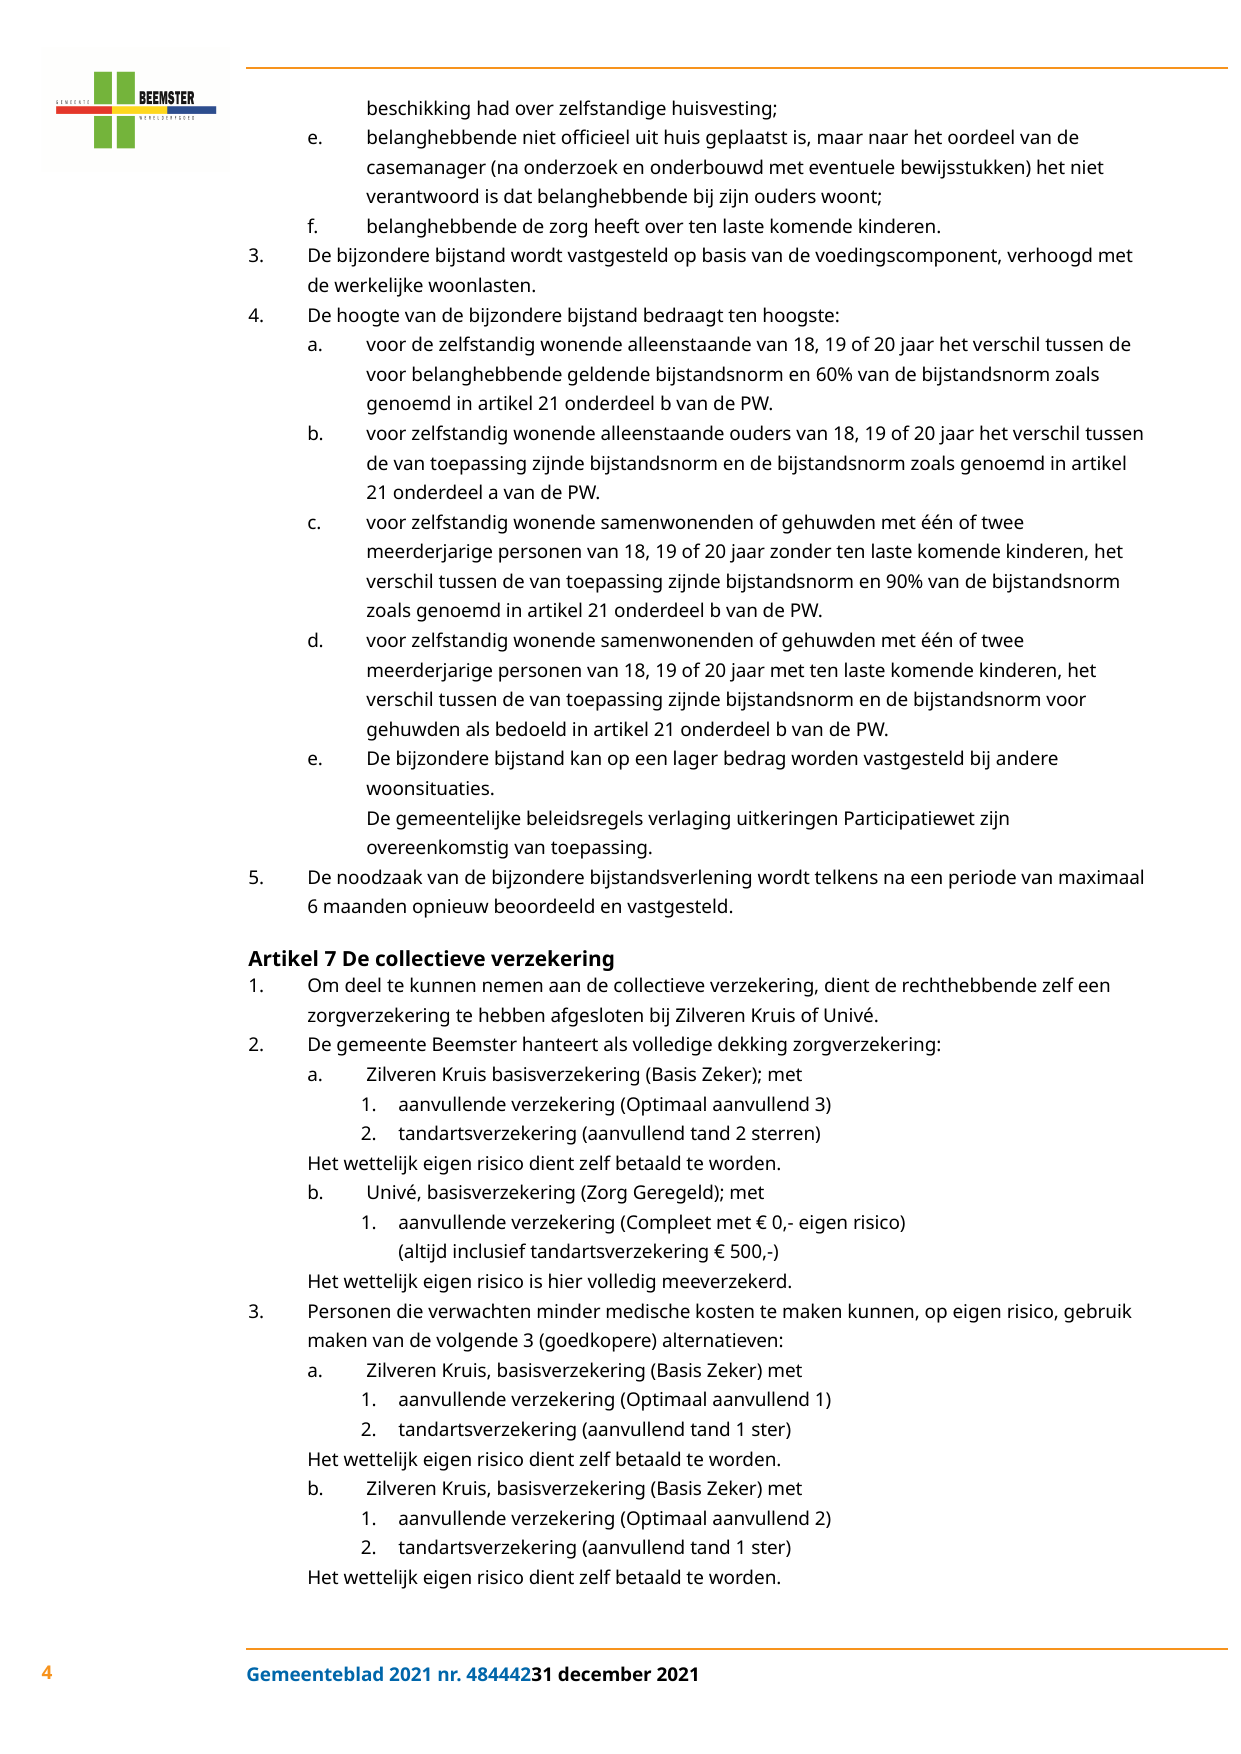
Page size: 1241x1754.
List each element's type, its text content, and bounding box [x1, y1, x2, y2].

list belanghebbende niet officieel uit huis geplaatst is, maar naar het oordeel van de casemanager (na onderzoek en onderbouwd met eventuele bewijsstukken) het niet verantwoord is dat belanghebbende bij zijn ouders woont; [307, 124, 1152, 209]
list De noodzaak van de bijzondere bijstandsverlening wordt telkens na een periode van maximaal 6 maanden opnieuw beoordeeld en vastgesteld. [248, 864, 1152, 919]
list Personen die verwachten minder medische kosten te maken kunnen, op eigen risico, gebruik maken van de volgende 3 (goedkopere) alternatieven: [248, 1298, 1152, 1353]
list belanghebbende de zorg heeft over ten laste komende kinderen. [307, 213, 1152, 239]
list Univé, basisverzekering (Zorg Geregeld); met [307, 1179, 1152, 1205]
list aanvullende verzekering (Optimaal aanvullend 2) [361, 1505, 1152, 1531]
list voor de zelfstandig wonende alleenstaande van 18, 19 of 20 jaar het verschil tussen de voor belanghebbende geldende bijstandsnorm en 60% van de bijstandsnorm zoals genoemd in artikel 21 onderdeel b van de PW. [307, 331, 1152, 416]
list (altijd inclusief tandartsverzekering € 500,-) [361, 1239, 1152, 1264]
list De bijzondere bijstand wordt vastgesteld op basis van de voedingscomponent, verhoogd met de werkelijke woonlasten. [248, 243, 1152, 298]
list Zilveren Kruis basisverzekering (Basis Zeker); met [307, 1061, 1152, 1087]
list tandartsverzekering (aanvullend tand 1 ster) [361, 1416, 1152, 1442]
picture [41, 47, 231, 172]
list aanvullende verzekering (Optimaal aanvullend 1) [361, 1387, 1152, 1412]
list Om deel te kunnen nemen aan de collectieve verzekering, dient de rechthebbende zelf een zorgverzekering te hebben afgesloten bij Zilveren Kruis of Univé. [248, 972, 1152, 1028]
list Het wettelijk eigen risico dient zelf betaald te worden. [248, 1564, 1152, 1590]
list voor zelfstandig wonende samenwonenden of gehuwden met één of twee meerderjarige personen van 18, 19 of 20 jaar zonder ten laste komende kinderen, het verschil tussen de van toepassing zijnde bijstandsnorm en 90% van de bijstandsnorm zoals genoemd in artikel 21 onderdeel b van de PW. [307, 509, 1152, 623]
list voor zelfstandig wonende alleenstaande ouders van 18, 19 of 20 jaar het verschil tussen de van toepassing zijnde bijstandsnorm en de bijstandsnorm zoals genoemd in artikel 21 onderdeel a van de PW. [307, 420, 1152, 505]
list Zilveren Kruis, basisverzekering (Basis Zeker) met [307, 1475, 1152, 1501]
list voor zelfstandig wonende samenwonenden of gehuwden met één of twee meerderjarige personen van 18, 19 of 20 jaar met ten laste komende kinderen, het verschil tussen de van toepassing zijnde bijstandsnorm en de bijstandsnorm voor gehuwden als bedoeld in artikel 21 onderdeel b van de PW. [307, 627, 1152, 742]
list Zilveren Kruis, basisverzekering (Basis Zeker) met [307, 1357, 1152, 1383]
list Het wettelijk eigen risico dient zelf betaald te worden. [248, 1446, 1152, 1471]
list tandartsverzekering (aanvullend tand 1 ster) [361, 1534, 1152, 1560]
list beschikking had over zelfstandige huisvesting; [307, 95, 1152, 121]
list aanvullende verzekering (Optimaal aanvullend 3) [361, 1091, 1152, 1116]
list Het wettelijk eigen risico dient zelf betaald te worden. [248, 1150, 1152, 1176]
list tandartsverzekering (aanvullend tand 2 sterren) [361, 1120, 1152, 1146]
list De gemeentelijke beleidsregels verlaging uitkeringen Participatiewet zijn overeenkomstig van toepassing. [307, 805, 1152, 860]
list De hoogte van de bijzondere bijstand bedraagt ten hoogste: [248, 302, 1152, 328]
list aanvullende verzekering (Compleet met € 0,- eigen risico) [361, 1209, 1152, 1235]
list De bijzondere bijstand kan op een lager bedrag worden vastgesteld bij andere woonsituaties. [307, 746, 1152, 801]
list De gemeente Beemster hanteert als volledige dekking zorgverzekering: [248, 1032, 1152, 1057]
list Het wettelijk eigen risico is hier volledig meeverzekerd. [248, 1268, 1152, 1294]
text Artikel 7 De collectieve verzekering [248, 944, 1152, 972]
